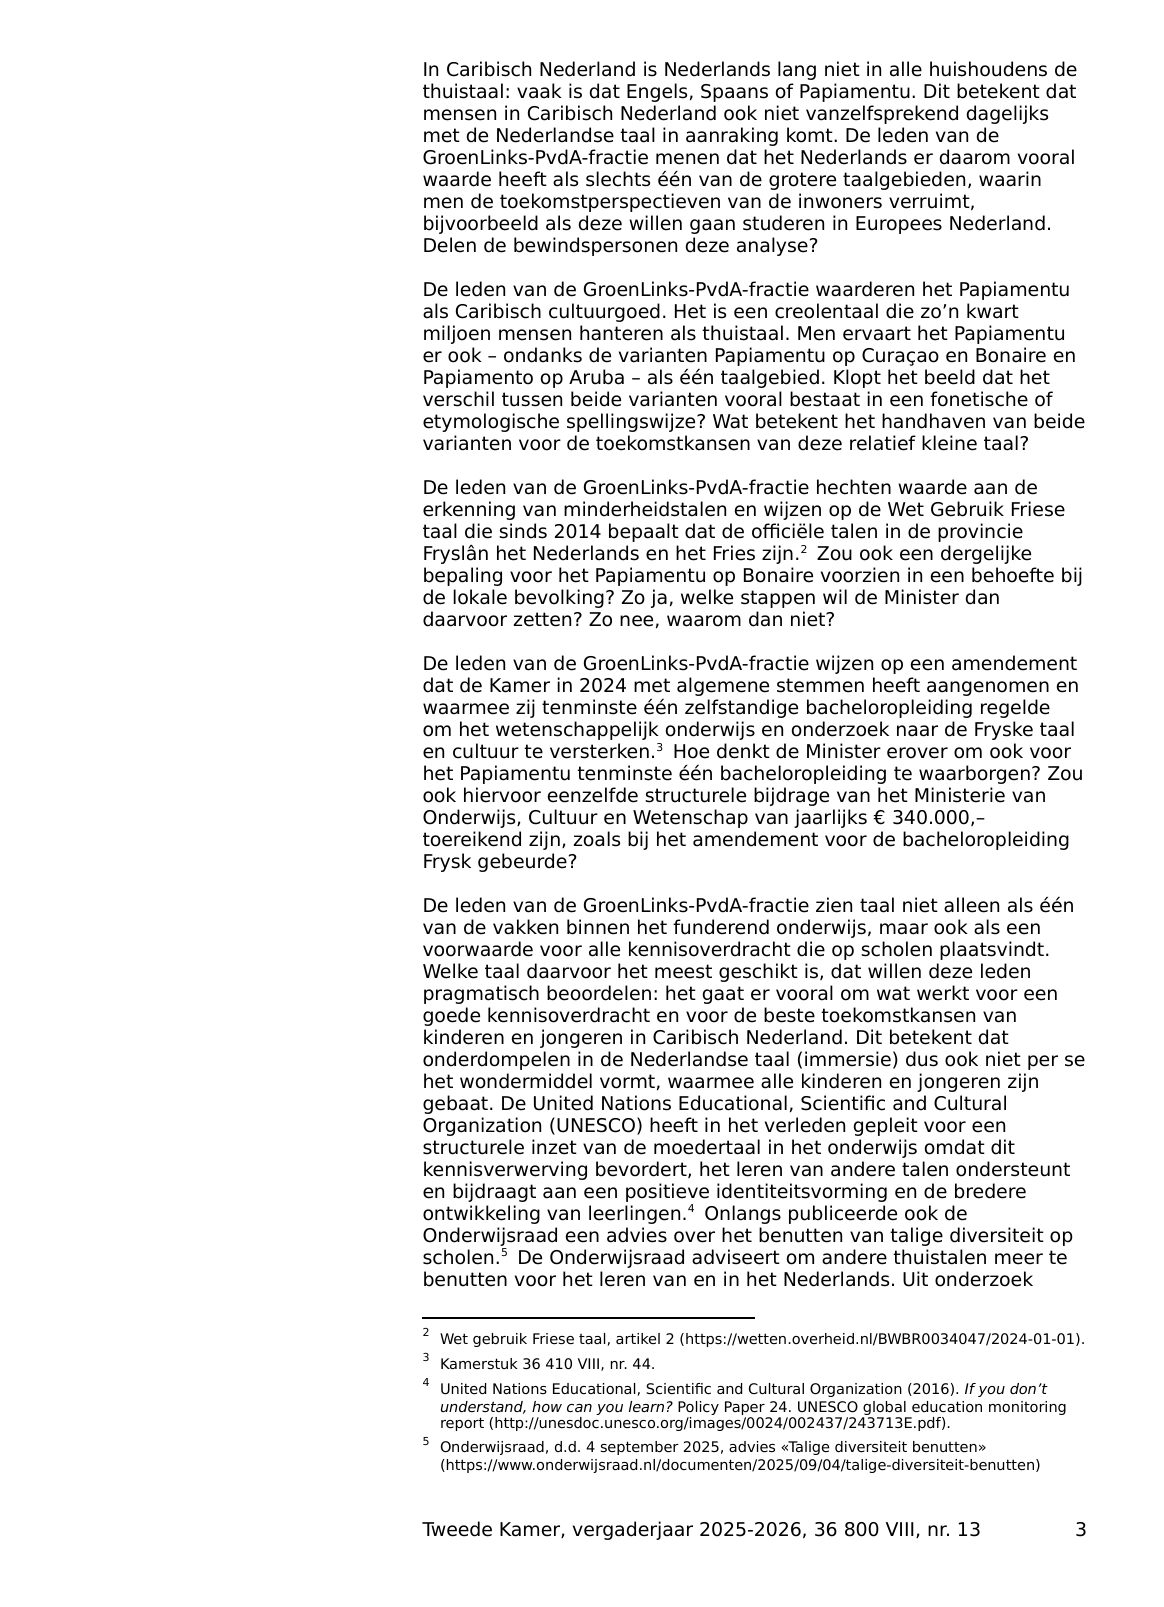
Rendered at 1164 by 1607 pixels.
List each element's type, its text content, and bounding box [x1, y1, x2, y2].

text Onderwijsraad, d.d. 4 september 2025, advies «Talige diversiteit benutten» (https://www.onderwijsraad.nl/documenten/2025/09/04/talige-diversiteit-benutten) [422, 1435, 1087, 1474]
text Kamerstuk 36 410 VIII, nr. 44. [422, 1352, 1087, 1374]
text De leden van de GroenLinks-PvdA-fractie waarderen het Papiamentu als Caribisch cultuurgoed. Het is een creolentaal die zo’n kwart miljoen mensen hanteren als thuistaal. Men ervaart het Papiamentu er ook – ondanks de varianten Papiamentu op Curaçao en Bonaire en Papiamento op Aruba – als één taalgebied. Klopt het beeld dat het verschil tussen beide varianten vooral bestaat in een fonetische of etymologische spellingswijze? Wat betekent het handhaven van beide varianten voor de toekomstkansen van deze relatief kleine taal? [422, 279, 1087, 455]
text United Nations Educational, Scientific and Cultural Organization (2016). If you don’t understand, how can you learn? Policy Paper 24. UNESCO global education monitoring report (http://unesdoc.unesco.org/images/0024/002437/243713E.pdf). [422, 1377, 1087, 1432]
text De leden van de GroenLinks-PvdA-fractie zien taal niet alleen als één van de vakken binnen het funderend onderwijs, maar ook als een voorwaarde voor alle kennisoverdracht die op scholen plaatsvindt. Welke taal daarvoor het meest geschikt is, dat willen deze leden pragmatisch beoordelen: het gaat er vooral om wat werkt voor een goede kennisoverdracht en voor de beste toekomstkansen van kinderen en jongeren in Caribisch Nederland. Dit betekent dat onderdompelen in de Nederlandse taal (immersie) dus ook niet per se het wondermiddel vormt, waarmee alle kinderen en jongeren zijn gebaat. De United Nations Educational, Scientific and Cultural Organization (UNESCO) heeft in het verleden gepleit voor een structurele inzet van de moedertaal in het onderwijs omdat dit kennisverwerving bevordert, het leren van andere talen ondersteunt en bijdraagt aan een positieve identiteitsvorming en de bredere ontwikkeling van leerlingen. Onlangs publiceerde ook de Onderwijsraad een advies over het benutten van talige diversiteit op scholen. De Onderwijsraad adviseert om andere thuistalen meer te benutten voor het leren van en in het Nederlands. Uit onderzoek [422, 895, 1087, 1291]
text In Caribisch Nederland is Nederlands lang niet in alle huishoudens de thuistaal: vaak is dat Engels, Spaans of Papiamentu. Dit betekent dat mensen in Caribisch Nederland ook niet vanzelfsprekend dagelijks met de Nederlandse taal in aanraking komt. De leden van de GroenLinks-PvdA-fractie menen dat het Nederlands er daarom vooral waarde heeft als slechts één van de grotere taalgebieden, waarin men de toekomstperspectieven van de inwoners verruimt, bijvoorbeeld als deze willen gaan studeren in Europees Nederland. Delen de bewindspersonen deze analyse? [422, 59, 1087, 257]
text Wet gebruik Friese taal, artikel 2 (https://wetten.overheid.nl/BWBR0034047/2024-01-01). [422, 1327, 1087, 1349]
text De leden van de GroenLinks-PvdA-fractie hechten waarde aan de erkenning van minderheidstalen en wijzen op de Wet Gebruik Friese taal die sinds 2014 bepaalt dat de officiële talen in de provincie Fryslân het Nederlands en het Fries zijn. Zou ook een dergelijke bepaling voor het Papiamentu op Bonaire voorzien in een behoefte bij de lokale bevolking? Zo ja, welke stappen wil de Minister dan daarvoor zetten? Zo nee, waarom dan niet? [422, 477, 1087, 631]
text De leden van de GroenLinks-PvdA-fractie wijzen op een amendement dat de Kamer in 2024 met algemene stemmen heeft aangenomen en waarmee zij tenminste één zelfstandige bacheloropleiding regelde om het wetenschappelijk onderwijs en onderzoek naar de Fryske taal en cultuur te versterken. Hoe denkt de Minister erover om ook voor het Papiamentu tenminste één bacheloropleiding te waarborgen? Zou ook hiervoor eenzelfde structurele bijdrage van het Ministerie van Onderwijs, Cultuur en Wetenschap van jaarlijks € 340.000,– toereikend zijn, zoals bij het amendement voor de bacheloropleiding Frysk gebeurde? [422, 653, 1087, 873]
